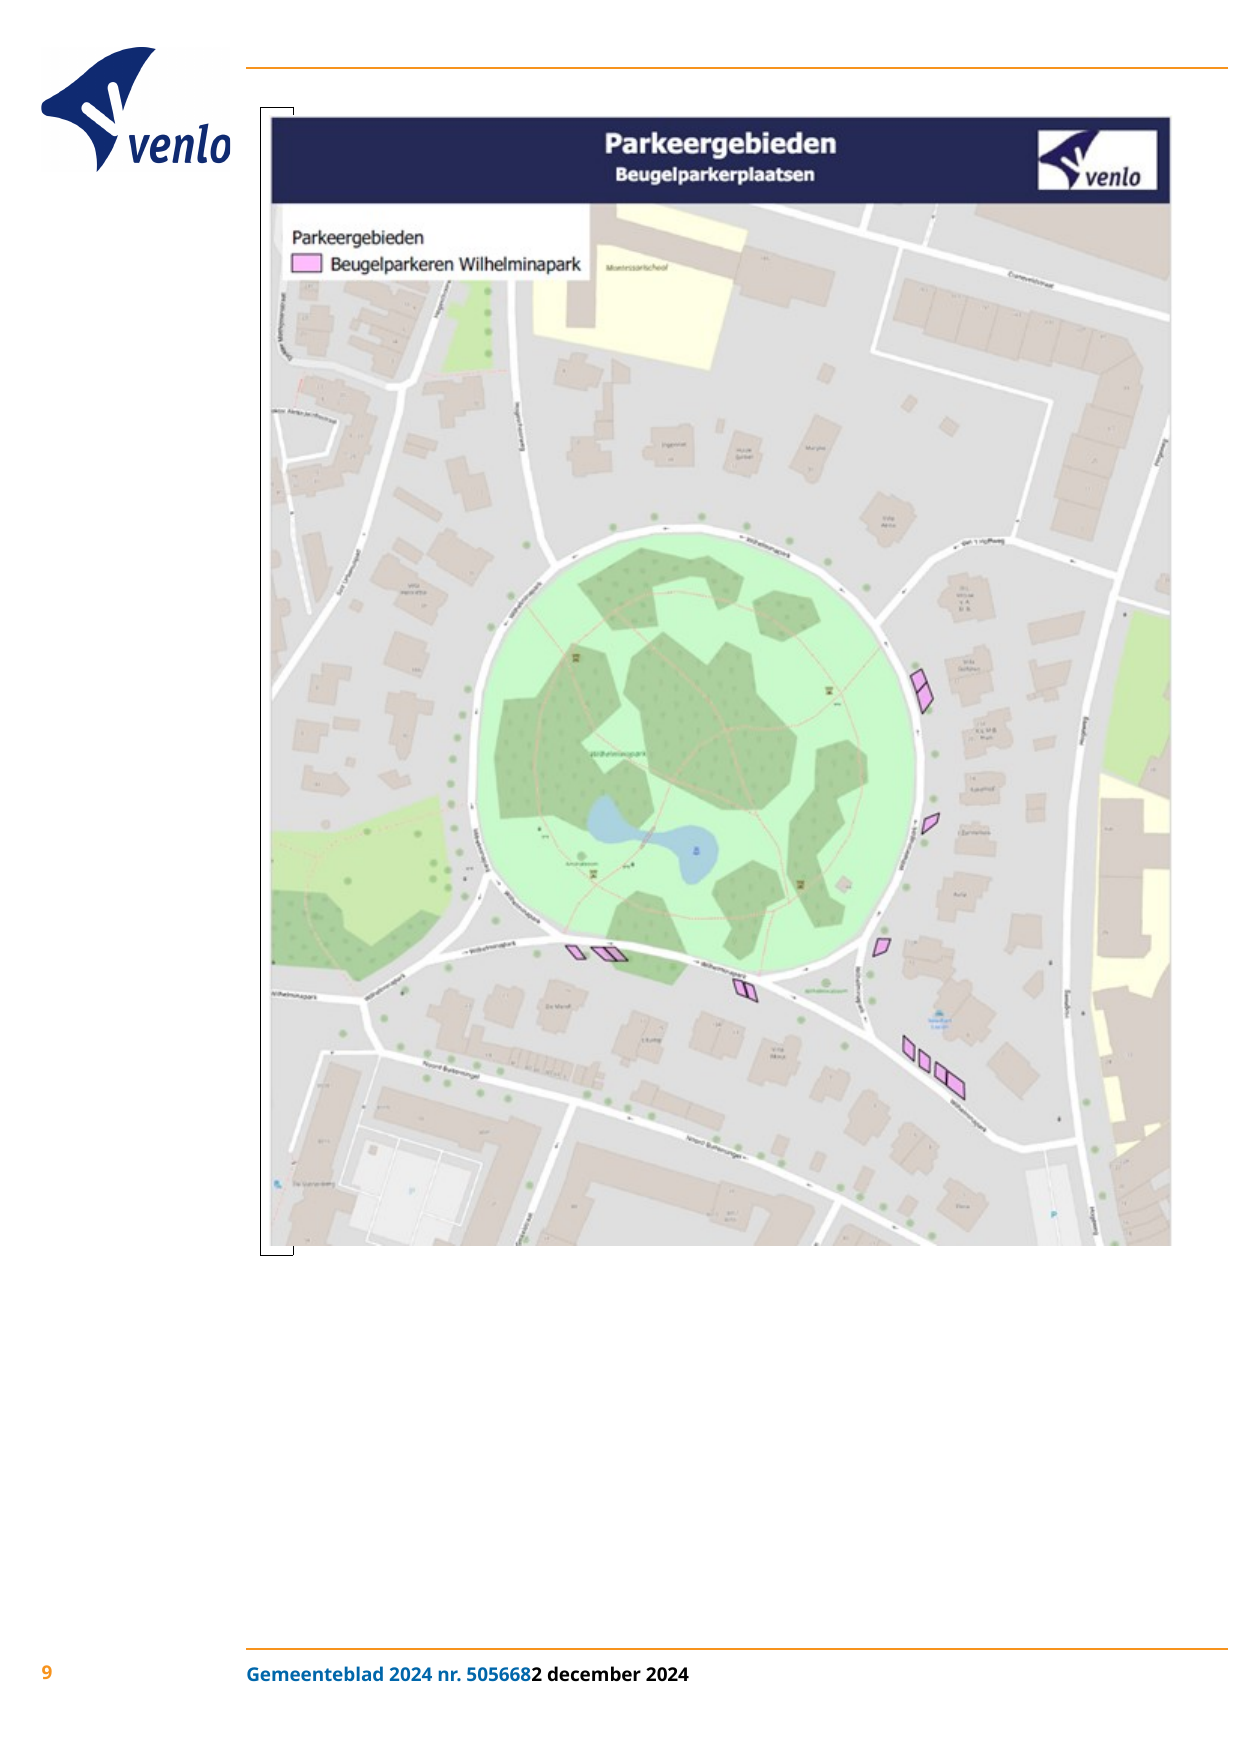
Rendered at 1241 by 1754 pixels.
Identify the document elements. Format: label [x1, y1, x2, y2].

picture [268, 115, 1173, 1246]
picture [41, 47, 231, 172]
